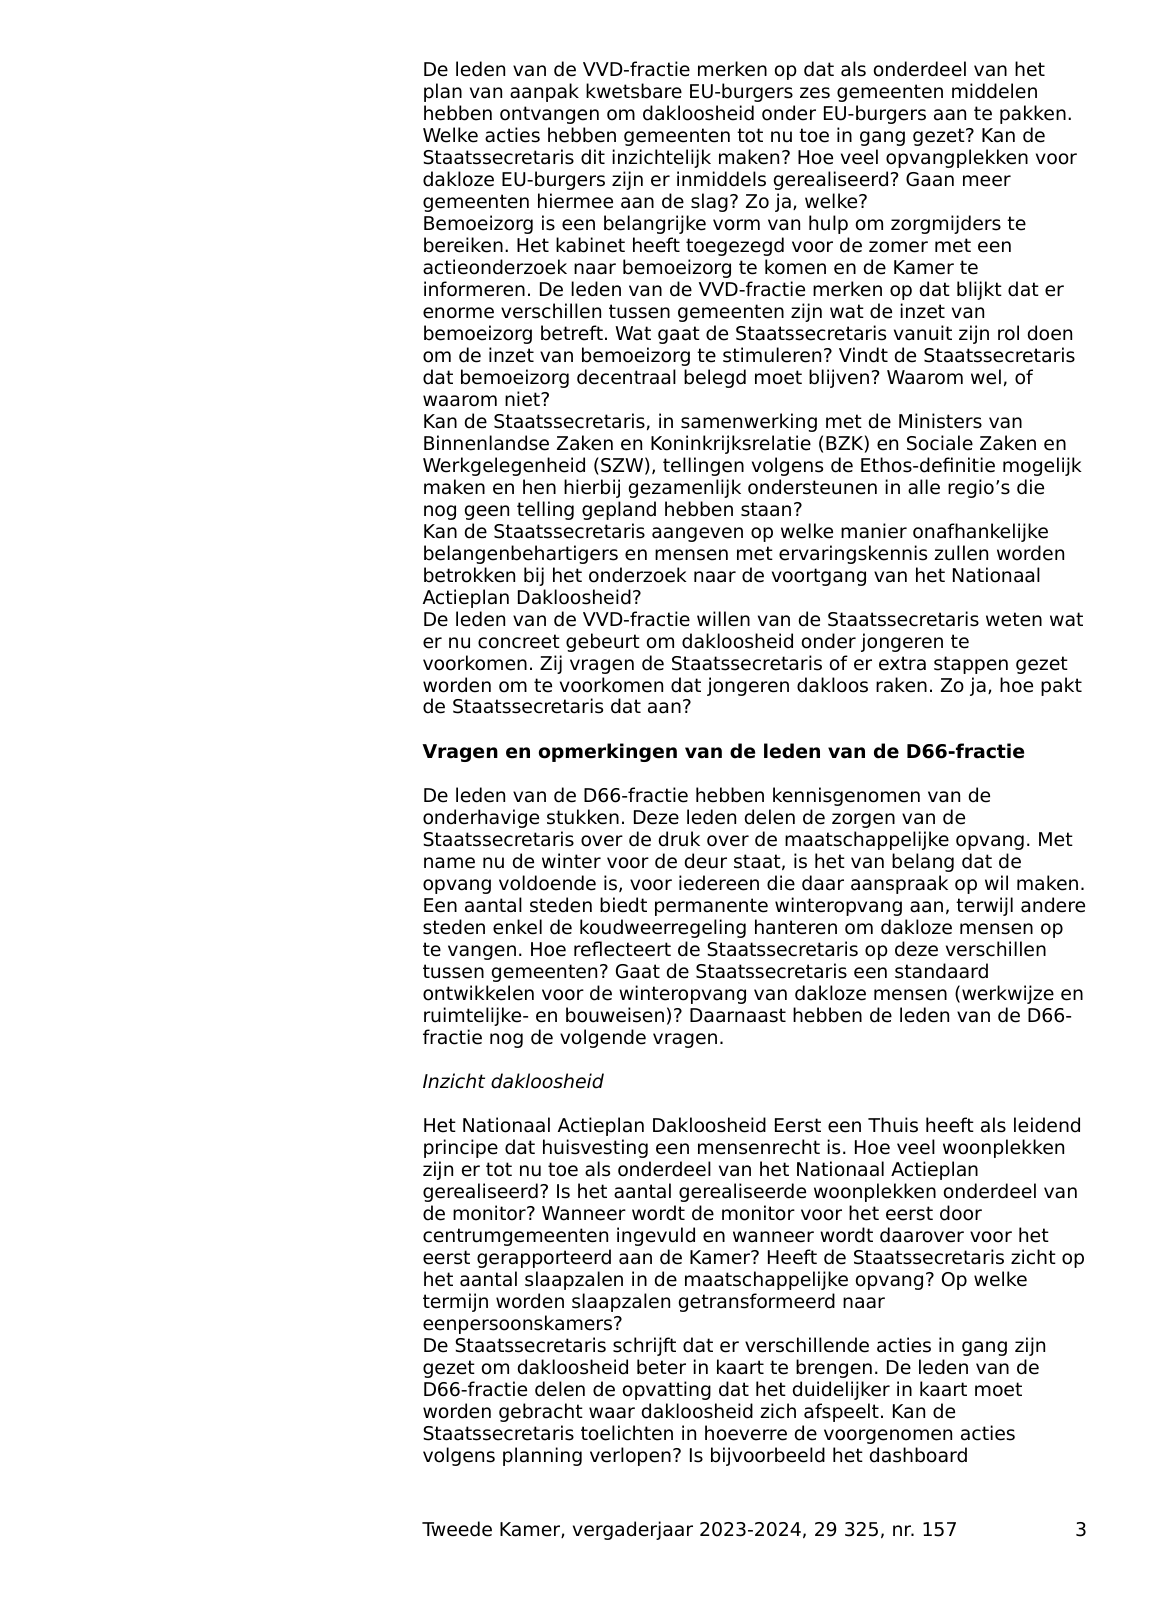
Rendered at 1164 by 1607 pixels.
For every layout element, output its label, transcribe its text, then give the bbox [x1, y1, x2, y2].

text Bemoeizorg is een belangrijke vorm van hulp om zorgmijders te bereiken. Het kabinet heeft toegezegd voor de zomer met een actieonderzoek naar bemoeizorg te komen en de Kamer te informeren. De leden van de VVD-fractie merken op dat blijkt dat er enorme verschillen tussen gemeenten zijn wat de inzet van bemoeizorg betreft. Wat gaat de Staatssecretaris vanuit zijn rol doen om de inzet van bemoeizorg te stimuleren? Vindt de Staatssecretaris dat bemoeizorg decentraal belegd moet blijven? Waarom wel, of waarom niet? [422, 213, 1087, 411]
text Het Nationaal Actieplan Dakloosheid Eerst een Thuis heeft als leidend principe dat huisvesting een mensenrecht is. Hoe veel woonplekken zijn er tot nu toe als onderdeel van het Nationaal Actieplan gerealiseerd? Is het aantal gerealiseerde woonplekken onderdeel van de monitor? Wanneer wordt de monitor voor het eerst door centrumgemeenten ingevuld en wanneer wordt daarover voor het eerst gerapporteerd aan de Kamer? Heeft de Staatssecretaris zicht op het aantal slaapzalen in de maatschappelijke opvang? Op welke termijn worden slaapzalen getransformeerd naar eenpersoonskamers? [422, 1115, 1087, 1335]
text De leden van de VVD-fractie merken op dat als onderdeel van het plan van aanpak kwetsbare EU-burgers zes gemeenten middelen hebben ontvangen om dakloosheid onder EU-burgers aan te pakken. Welke acties hebben gemeenten tot nu toe in gang gezet? Kan de Staatssecretaris dit inzichtelijk maken? Hoe veel opvangplekken voor dakloze EU-burgers zijn er inmiddels gerealiseerd? Gaan meer gemeenten hiermee aan de slag? Zo ja, welke? [422, 59, 1087, 213]
text De leden van de D66-fractie hebben kennisgenomen van de onderhavige stukken. Deze leden delen de zorgen van de Staatssecretaris over de druk over de maatschappelijke opvang. Met name nu de winter voor de deur staat, is het van belang dat de opvang voldoende is, voor iedereen die daar aanspraak op wil maken. Een aantal steden biedt permanente winteropvang aan, terwijl andere steden enkel de koudweerregeling hanteren om dakloze mensen op te vangen. Hoe reflecteert de Staatssecretaris op deze verschillen tussen gemeenten? Gaat de Staatssecretaris een standaard ontwikkelen voor de winteropvang van dakloze mensen (werkwijze en ruimtelijke- en bouweisen)? Daarnaast hebben de leden van de D66-fractie nog de volgende vragen. [422, 785, 1087, 1048]
text Kan de Staatssecretaris, in samenwerking met de Ministers van Binnenlandse Zaken en Koninkrijksrelatie (BZK) en Sociale Zaken en Werkgelegenheid (SZW), tellingen volgens de Ethos-definitie mogelijk maken en hen hierbij gezamenlijk ondersteunen in alle regio’s die nog geen telling gepland hebben staan? [422, 411, 1087, 521]
text De leden van de VVD-fractie willen van de Staatssecretaris weten wat er nu concreet gebeurt om dakloosheid onder jongeren te voorkomen. Zij vragen de Staatssecretaris of er extra stappen gezet worden om te voorkomen dat jongeren dakloos raken. Zo ja, hoe pakt de Staatssecretaris dat aan? [422, 608, 1087, 718]
subtitle Inzicht dakloosheid [422, 1071, 1087, 1093]
text Kan de Staatssecretaris aangeven op welke manier onafhankelijke belangenbehartigers en mensen met ervaringskennis zullen worden betrokken bij het onderzoek naar de voortgang van het Nationaal Actieplan Dakloosheid? [422, 521, 1087, 608]
subtitle Vragen en opmerkingen van de leden van de D66-fractie [422, 741, 1087, 763]
text De Staatssecretaris schrijft dat er verschillende acties in gang zijn gezet om dakloosheid beter in kaart te brengen. De leden van de D66-fractie delen de opvatting dat het duidelijker in kaart moet worden gebracht waar dakloosheid zich afspeelt. Kan de Staatssecretaris toelichten in hoeverre de voorgenomen acties volgens planning verlopen? Is bijvoorbeeld het dashboard [422, 1335, 1087, 1467]
